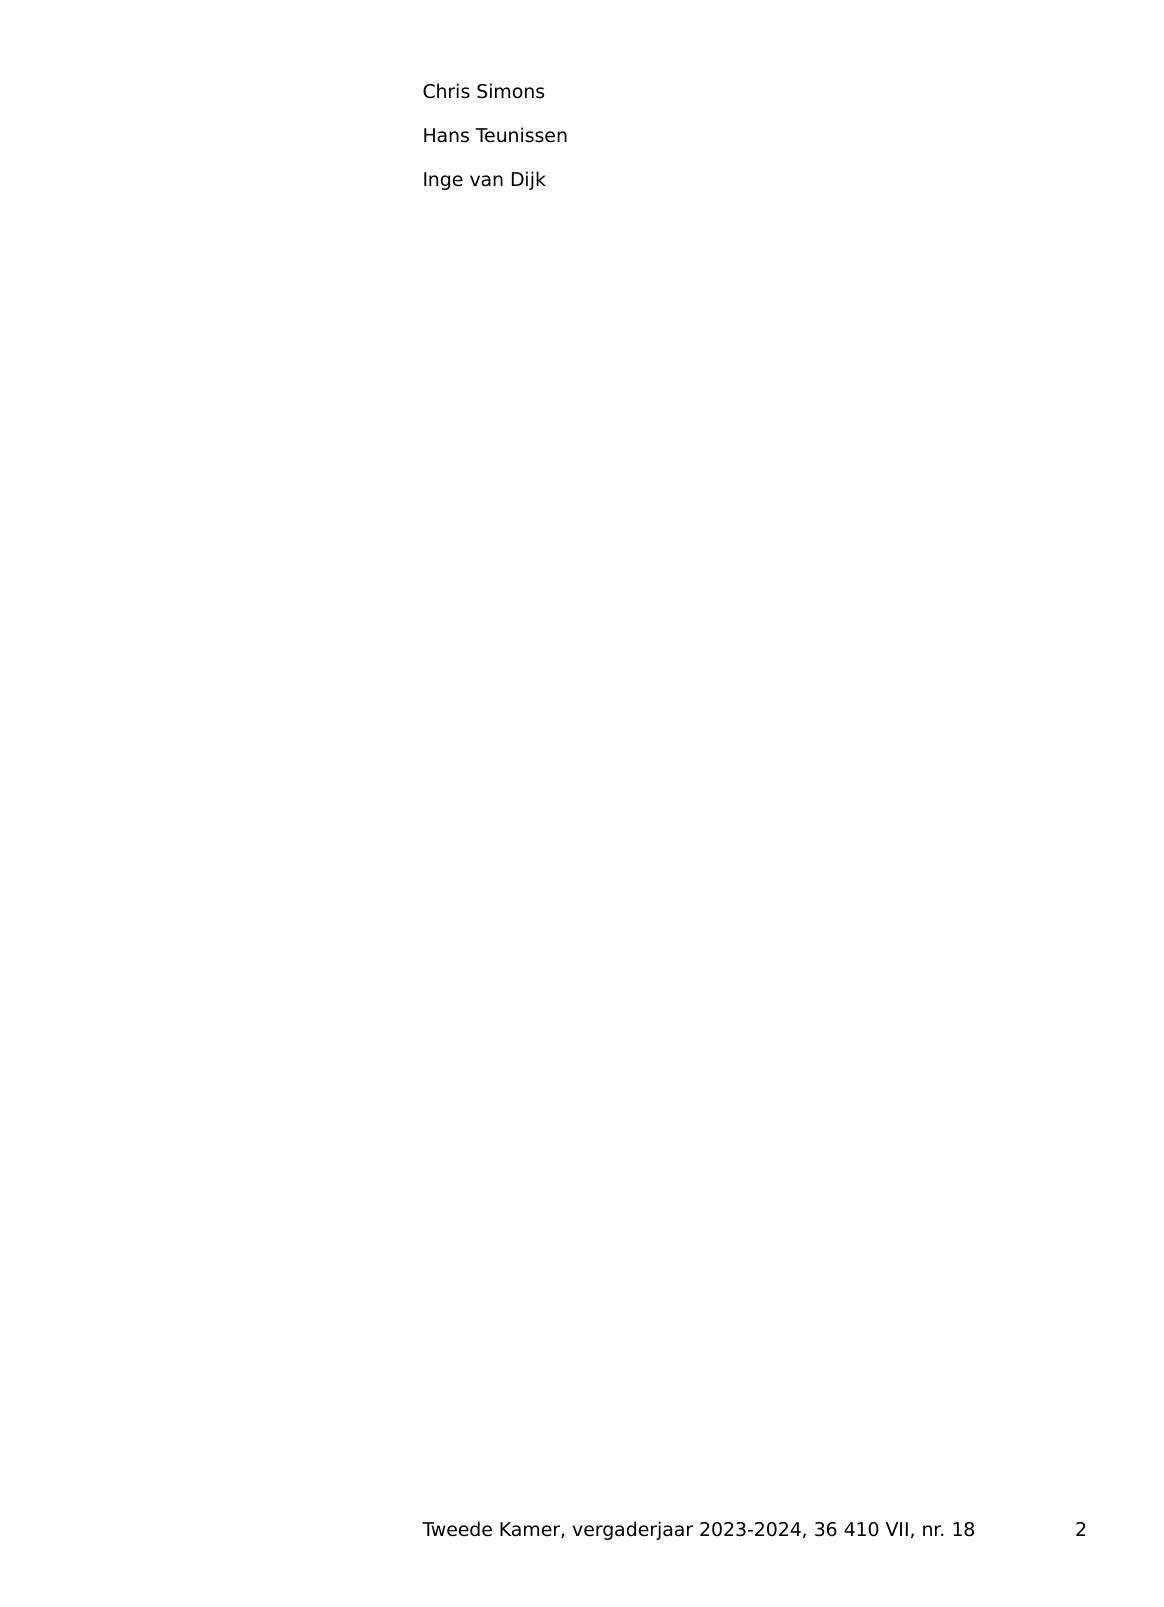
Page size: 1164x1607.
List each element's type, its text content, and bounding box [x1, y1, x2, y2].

text Chris Simons Hans Teunissen Inge van Dijk [422, 59, 1087, 191]
